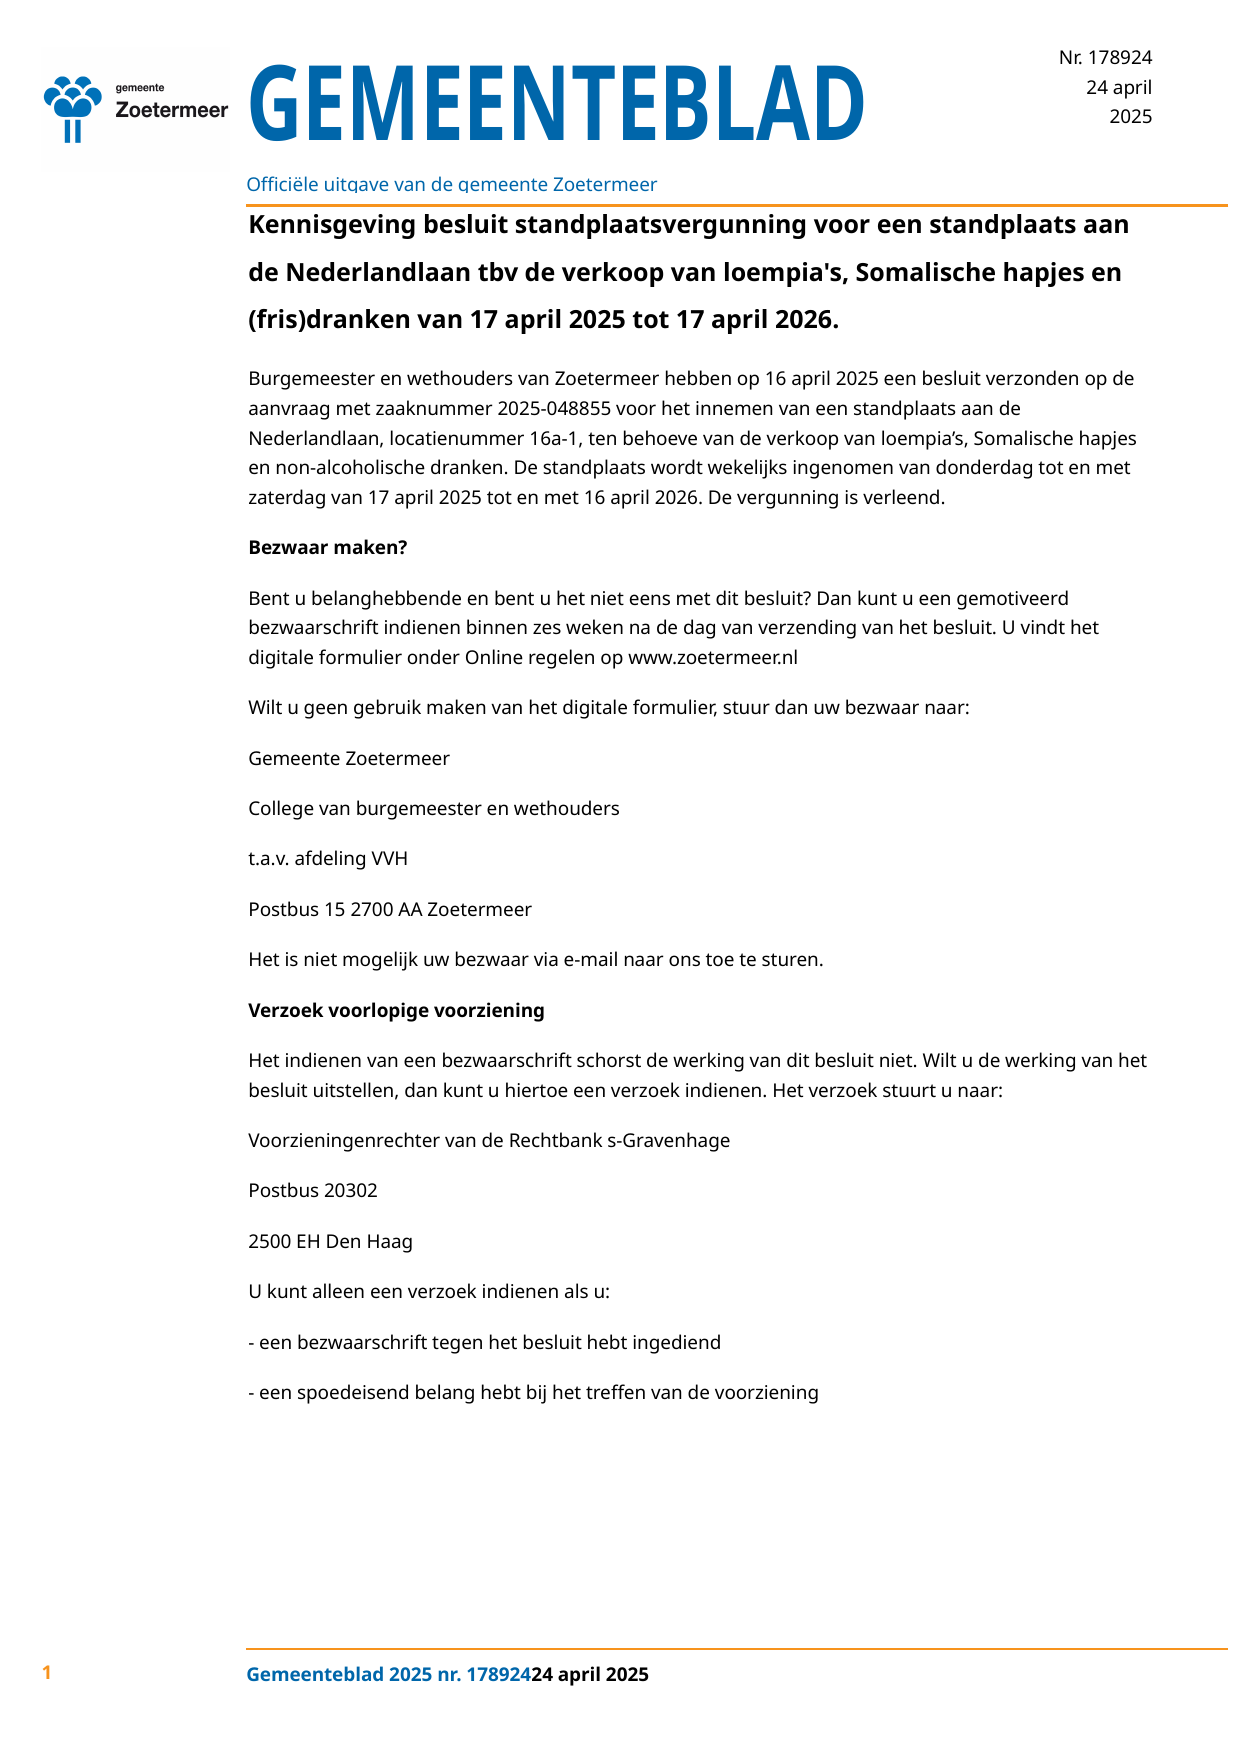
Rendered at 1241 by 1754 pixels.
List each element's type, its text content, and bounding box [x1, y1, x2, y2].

text Postbus 15 2700 AA Zoetermeer [248, 896, 1152, 922]
text Voorzieningenrechter van de Rechtbank s-Gravenhage [248, 1127, 1152, 1153]
text Bent u belanghebbende en bent u het niet eens met dit besluit? Dan kunt u een gemotiveerd bezwaarschrift indienen binnen zes weken na de dag van verzending van het besluit. U vindt het digitale formulier onder Online regelen op www.zoetermeer.nl [248, 585, 1152, 669]
text t.a.v. afdeling VVH [248, 846, 1152, 871]
text - een bezwaarschrift tegen het besluit hebt ingediend [248, 1329, 1152, 1354]
text Bezwaar maken? [248, 534, 1152, 560]
text U kunt alleen een verzoek indienen als u: [248, 1278, 1152, 1304]
text Gemeente Zoetermeer [248, 745, 1152, 770]
picture [41, 47, 231, 172]
text College van burgemeester en wethouders [248, 795, 1152, 821]
text Het is niet mogelijk uw bezwaar via e-mail naar ons toe te sturen. [248, 946, 1152, 972]
text Burgemeester en wethouders van Zoetermeer hebben op 16 april 2025 een besluit verzonden op de aanvraag met zaaknummer 2025-048855 voor het innemen van een standplaats aan de Nederlandlaan, locatienummer 16a-1, ten behoeve van de verkoop van loempia’s, Somalische hapjes en non-alcoholische dranken. De standplaats wordt wekelijks ingenomen van donderdag tot en met zaterdag van 17 april 2025 tot en met 16 april 2026. De vergunning is verleend. [248, 366, 1152, 509]
text Kennisgeving besluit standplaatsvergunning voor een standplaats aan de Nederlandlaan tbv de verkoop van loempia's, Somalische hapjes en (fris)dranken van 17 april 2025 tot 17 april 2026. [248, 207, 1152, 336]
text Wilt u geen gebruik maken van het digitale formulier, stuur dan uw bezwaar naar: [248, 694, 1152, 720]
text Postbus 20302 [248, 1178, 1152, 1203]
text 2500 EH Den Haag [248, 1228, 1152, 1254]
text Het indienen van een bezwaarschrift schorst de werking van dit besluit niet. Wilt u de werking van het besluit uitstellen, dan kunt u hiertoe een verzoek indienen. Het verzoek stuurt u naar: [248, 1047, 1152, 1102]
text Verzoek voorlopige voorziening [248, 997, 1152, 1022]
text - een spoedeisend belang hebt bij het treffen van de voorziening [248, 1379, 1152, 1405]
